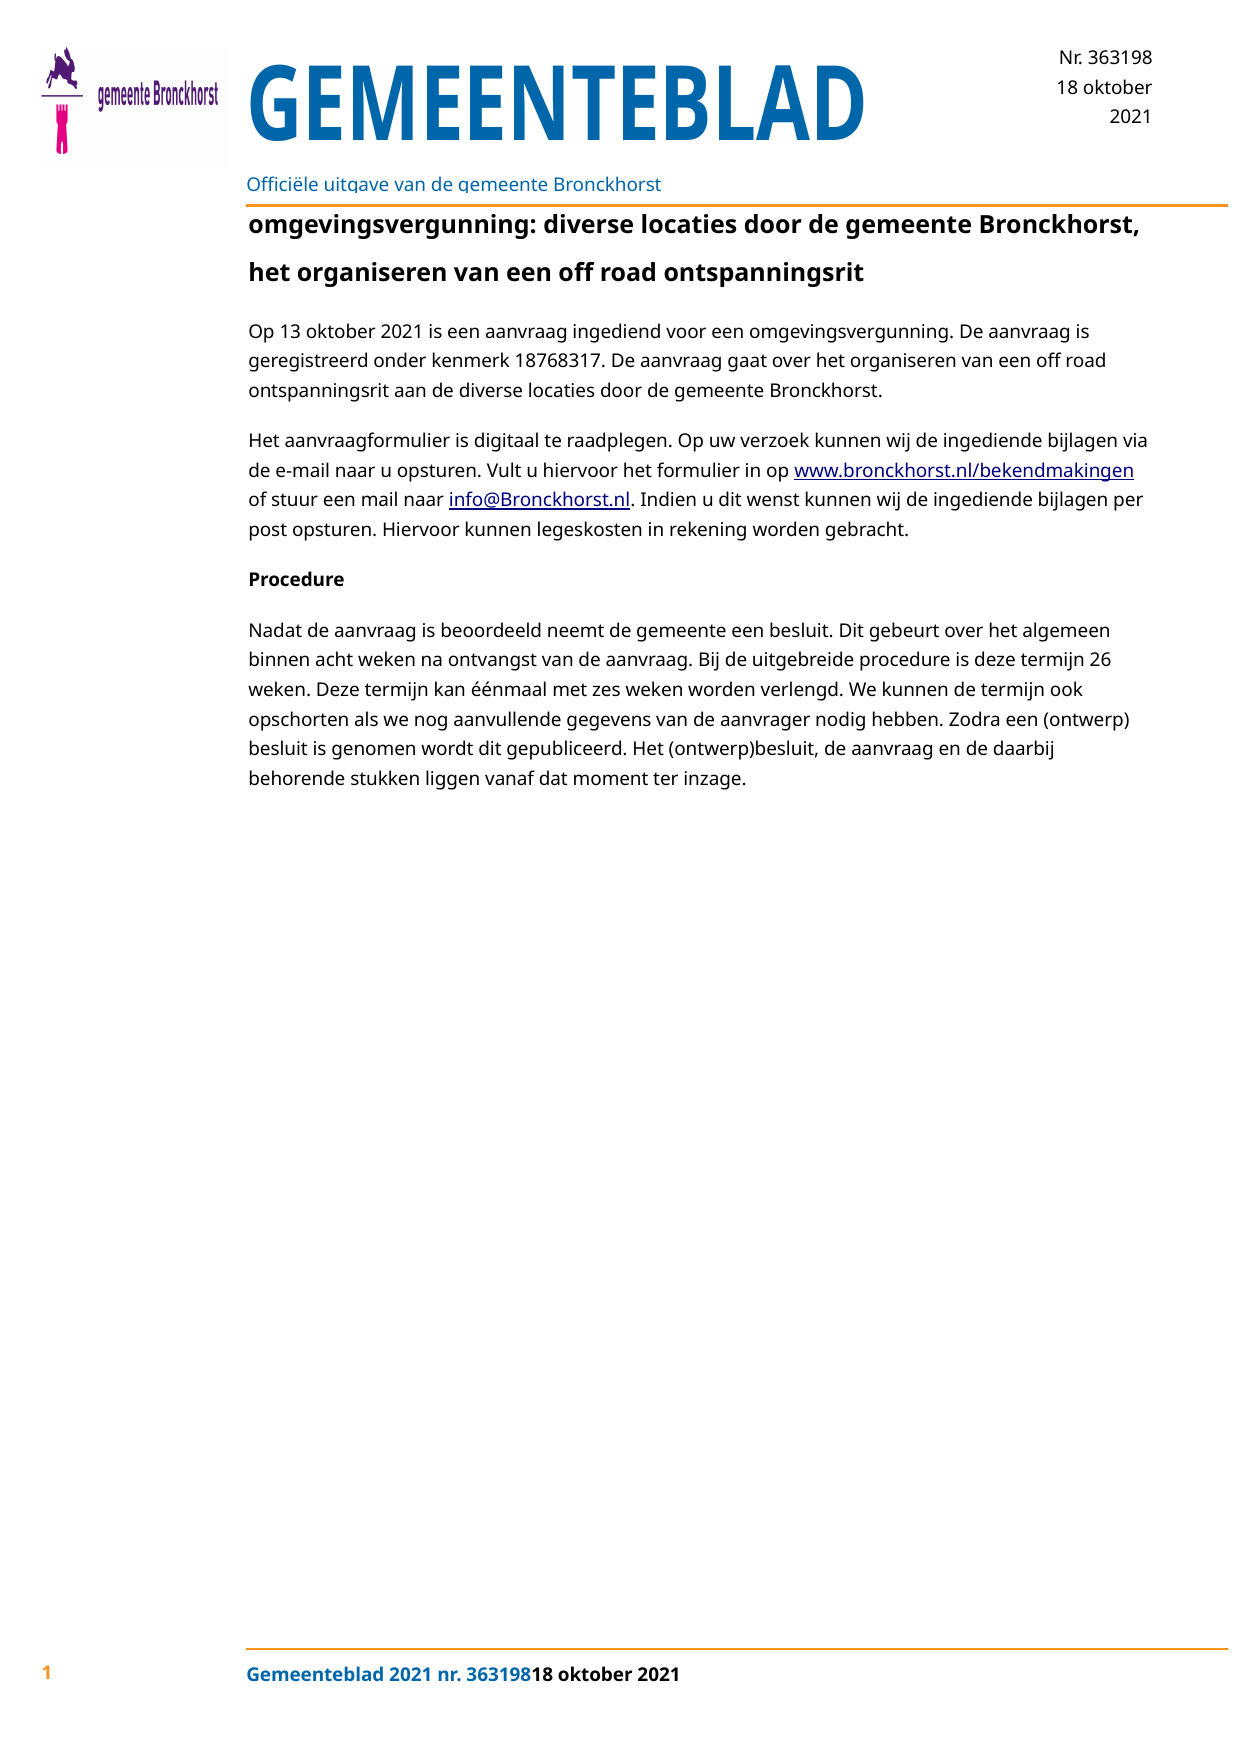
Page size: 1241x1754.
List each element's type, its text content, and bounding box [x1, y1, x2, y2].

picture [41, 47, 231, 172]
text omgevingsvergunning: diverse locaties door de gemeente Bronckhorst, het organiseren van een off road ontspanningsrit [248, 207, 1152, 288]
text Nadat de aanvraag is beoordeeld neemt de gemeente een besluit. Dit gebeurt over het algemeen binnen acht weken na ontvangst van de aanvraag. Bij de uitgebreide procedure is deze termijn 26 weken. Deze termijn kan éénmaal met zes weken worden verlengd. We kunnen de termijn ook opschorten als we nog aanvullende gegevens van de aanvrager nodig hebben. Zodra een (ontwerp) besluit is genomen wordt dit gepubliceerd. Het (ontwerp)besluit, de aanvraag en de daarbij behorende stukken liggen vanaf dat moment ter inzage. [248, 617, 1152, 791]
text Procedure [248, 567, 1152, 592]
text Op 13 oktober 2021 is een aanvraag ingediend voor een omgevingsvergunning. De aanvraag is geregistreerd onder kenmerk 18768317. De aanvraag gaat over het organiseren van een off road ontspanningsrit aan de diverse locaties door de gemeente Bronckhorst. [248, 318, 1152, 403]
text Het aanvraagformulier is digitaal te raadplegen. Op uw verzoek kunnen wij de ingediende bijlagen via de e-mail naar u opsturen. Vult u hiervoor het formulier in op www.bronckhorst.nl/bekendmakingen of stuur een mail naar info@Bronckhorst.nl. Indien u dit wenst kunnen wij de ingediende bijlagen per post opsturen. Hiervoor kunnen legeskosten in rekening worden gebracht. [248, 427, 1152, 542]
